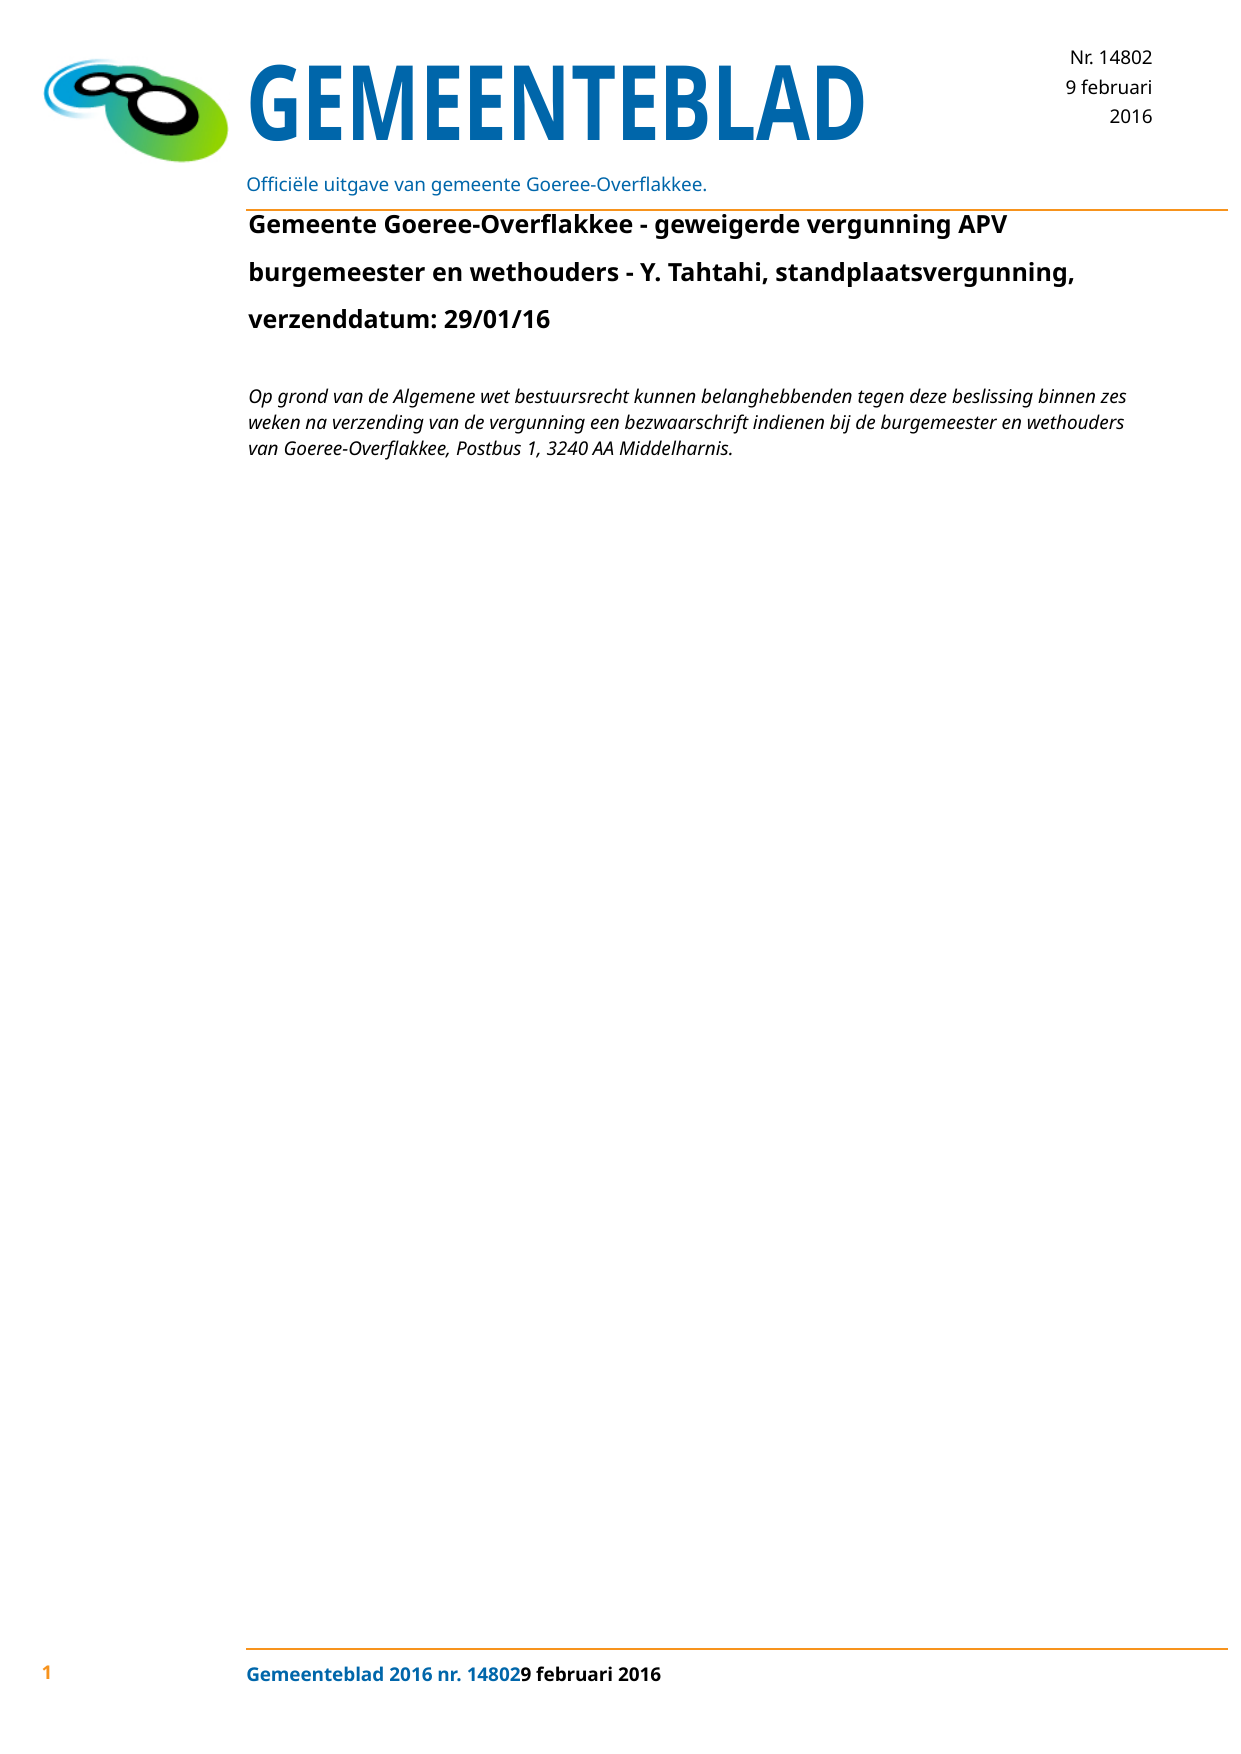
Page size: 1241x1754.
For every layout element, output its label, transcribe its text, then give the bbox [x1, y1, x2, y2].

picture [41, 47, 231, 172]
text Gemeente Goeree-Overflakkee - geweigerde vergunning APV burgemeester en wethouders - Y. Tahtahi, standplaatsvergunning, verzenddatum: 29/01/16 [248, 211, 1152, 336]
text Op grond van de Algemene wet bestuursrecht kunnen belanghebbenden tegen deze beslissing binnen zes weken na verzending van de vergunning een bezwaarschrift indienen bij de burgemeester en wethouders van Goeree-Overflakkee, Postbus 1, 3240 AA Middelharnis. [248, 384, 1152, 461]
